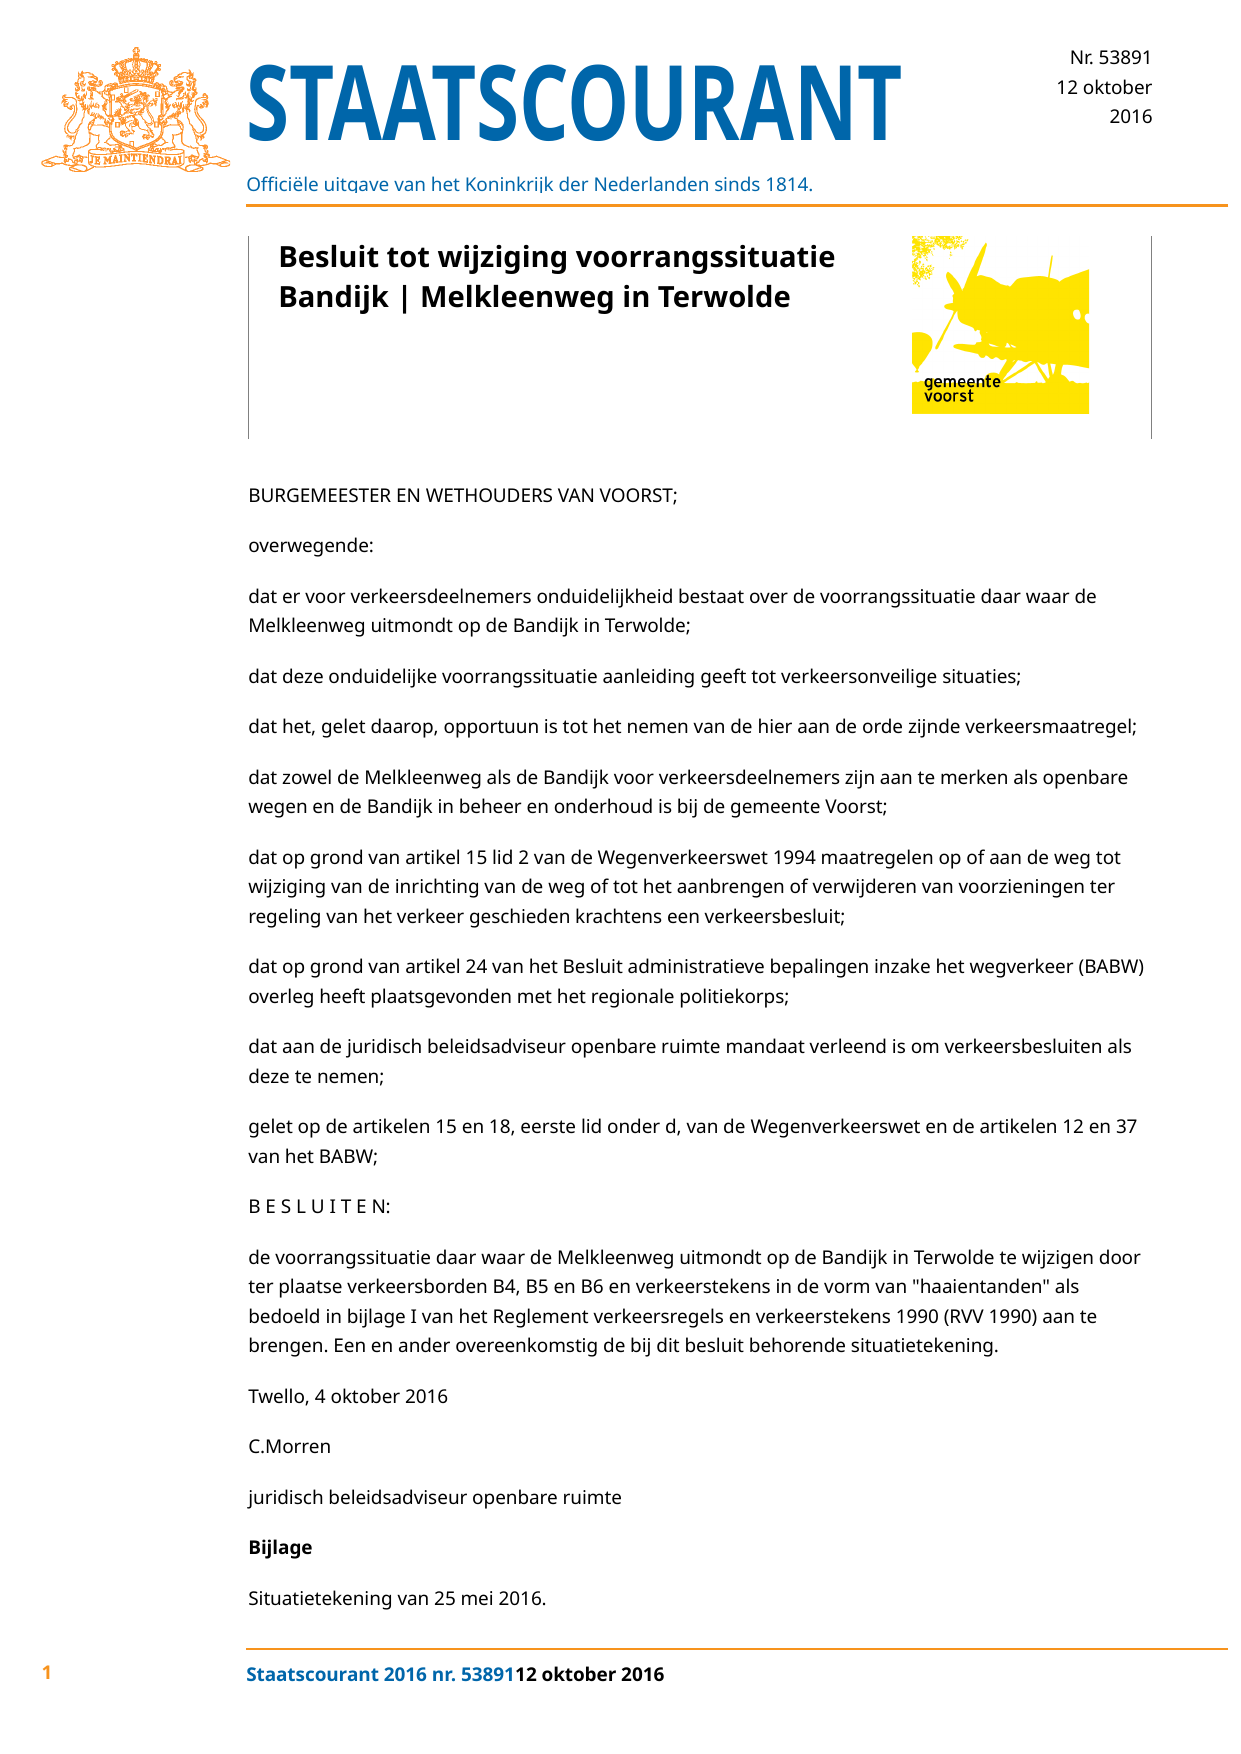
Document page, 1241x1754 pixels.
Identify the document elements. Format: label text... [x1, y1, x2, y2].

text BURGEMEESTER EN WETHOUDERS VAN VOORST; [248, 482, 1152, 508]
picture [912, 236, 1090, 414]
text Bijlage [248, 1534, 1152, 1560]
table_header [850, 236, 912, 413]
text juridisch beleidsadviseur openbare ruimte [248, 1484, 1152, 1510]
text dat aan de juridisch beleidsadviseur openbare ruimte mandaat verleend is om verkeersbesluiten als deze te nemen; [248, 1033, 1152, 1089]
text overwegende: [248, 533, 1152, 558]
text dat deze onduidelijke voorrangssituatie aanleiding geeft tot verkeersonveilige situaties; [248, 663, 1152, 689]
text dat op grond van artikel 15 lid 2 van de Wegenverkeerswet 1994 maatregelen op of aan de weg tot wijziging van de inrichting van de weg of tot het aanbrengen of verwijderen van voorzieningen ter regeling van het verkeer geschieden krachtens een verkeersbesluit; [248, 844, 1152, 929]
text dat op grond van artikel 24 van het Besluit administratieve bepalingen inzake het wegverkeer (BABW) overleg heeft plaatsgevonden met het regionale politiekorps; [248, 953, 1152, 1009]
picture [41, 47, 231, 172]
text dat het, gelet daarop, opportuun is tot het nemen van de hier aan de orde zijnde verkeersmaatregel; [248, 713, 1152, 739]
text gelet op de artikelen 15 en 18, eerste lid onder d, van de Wegenverkeerswet en de artikelen 12 en 37 van het BABW; [248, 1113, 1152, 1169]
text Twello, 4 oktober 2016 [248, 1383, 1152, 1409]
text B E S L U I T E N: [248, 1193, 1152, 1219]
table_header Besluit tot wijziging voorrangssituatie Bandijk | Melkleenweg in Terwolde [249, 236, 850, 439]
text de voorrangssituatie daar waar de Melkleenweg uitmondt op de Bandijk in Terwolde te wijzigen door ter plaatse verkeersborden B4, B5 en B6 en verkeerstekens in de vorm van "haaientanden" als bedoeld in bijlage I van het Reglement verkeersregels en verkeerstekens 1990 (RVV 1990) aan te brengen. Een en ander overeenkomstig de bij dit besluit behorende situatietekening. [248, 1244, 1152, 1358]
text C.Morren [248, 1433, 1152, 1459]
text dat er voor verkeersdeelnemers onduidelijkheid bestaat over de voorrangssituatie daar waar de Melkleenweg uitmondt op de Bandijk in Terwolde; [248, 583, 1152, 638]
table_header [850, 414, 1151, 439]
text dat zowel de Melkleenweg als de Bandijk voor verkeersdeelnemers zijn aan te merken als openbare wegen en de Bandijk in beheer en onderhoud is bij de gemeente Voorst; [248, 764, 1152, 819]
table_header [1090, 236, 1151, 413]
text Situatietekening van 25 mei 2016. [248, 1585, 1152, 1611]
